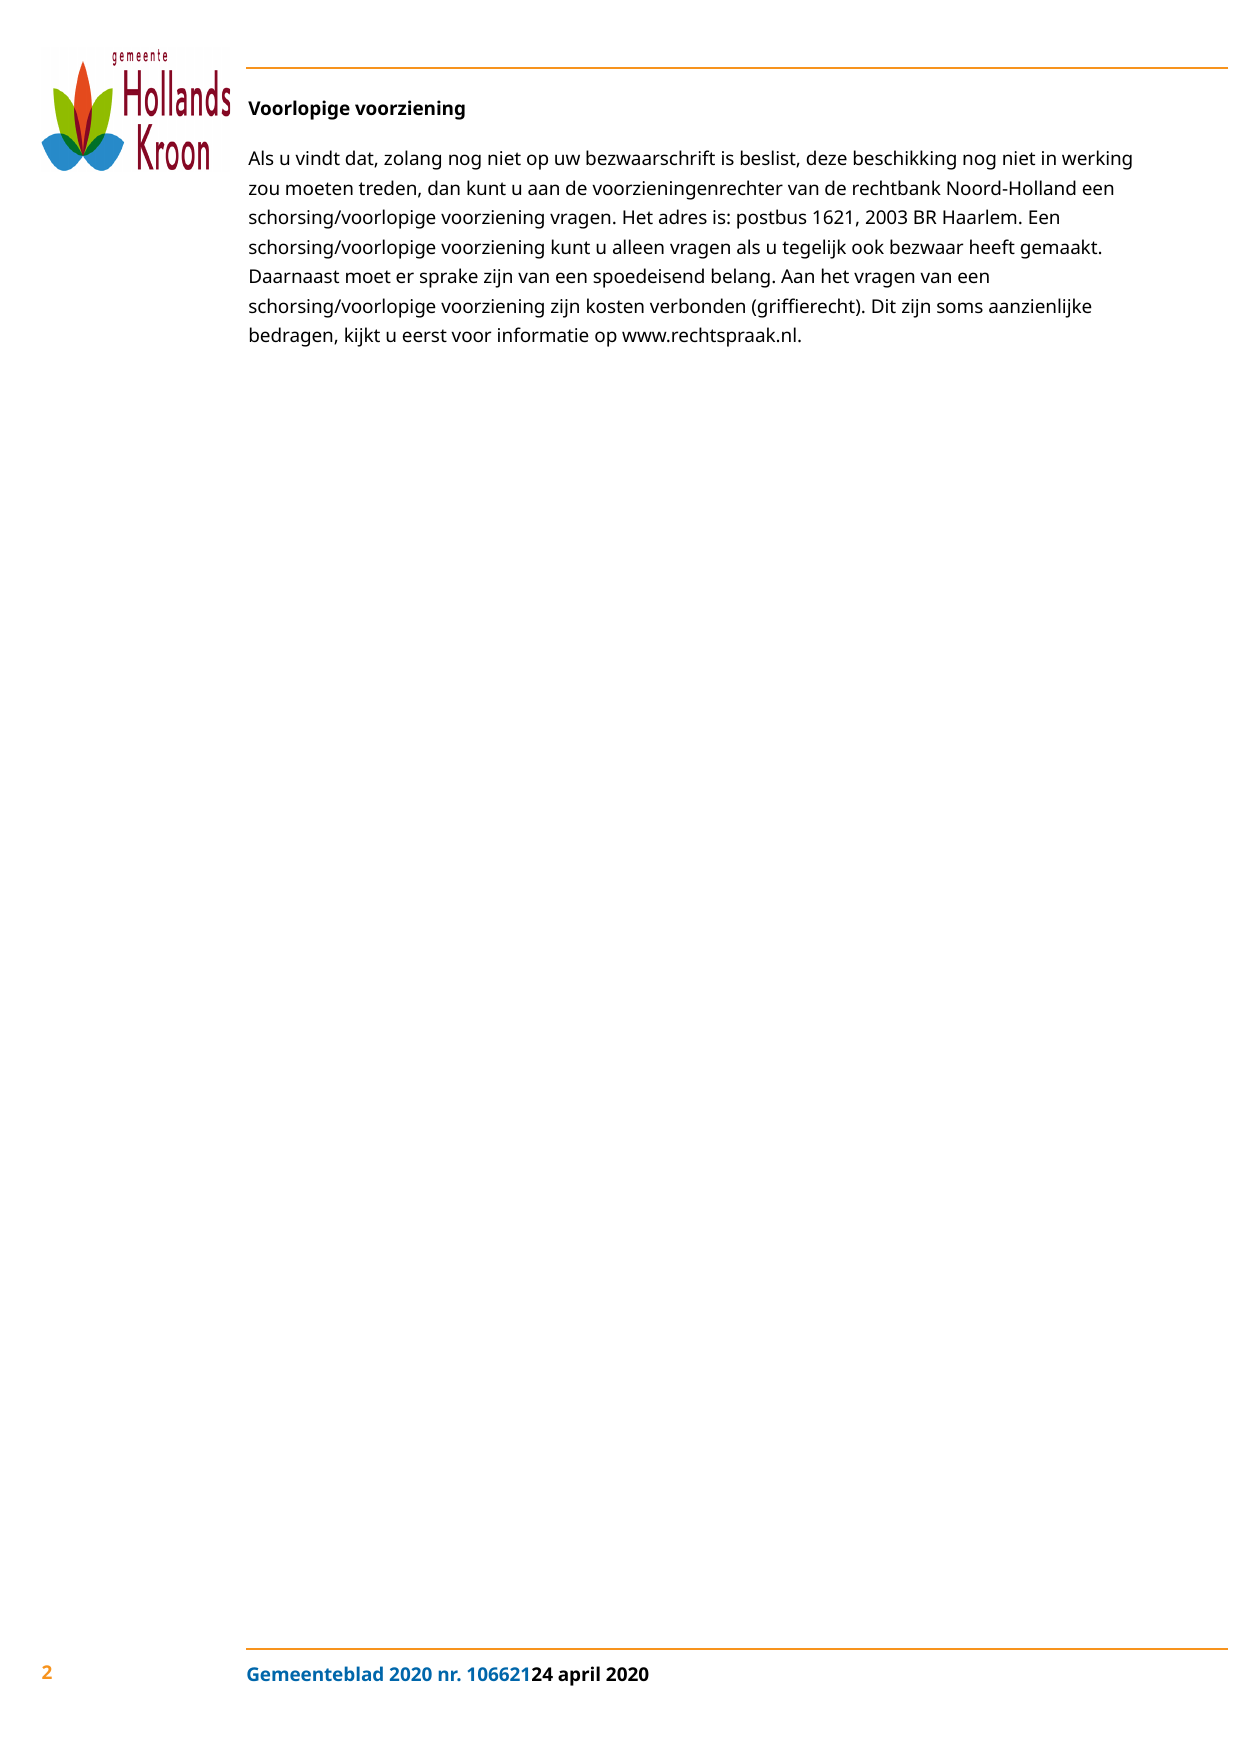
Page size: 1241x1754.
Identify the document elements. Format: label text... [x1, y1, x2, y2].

text Voorlopige voorziening [248, 95, 1152, 121]
picture [41, 47, 231, 172]
text Als u vindt dat, zolang nog niet op uw bezwaarschrift is beslist, deze beschikking nog niet in werking zou moeten treden, dan kunt u aan de voorzieningenrechter van de rechtbank Noord-Holland een schorsing/voorlopige voorziening vragen. Het adres is: postbus 1621, 2003 BR Haarlem. Een schorsing/voorlopige voorziening kunt u alleen vragen als u tegelijk ook bezwaar heeft gemaakt. Daarnaast moet er sprake zijn van een spoedeisend belang. Aan het vragen van een schorsing/voorlopige voorziening zijn kosten verbonden (griffierecht). Dit zijn soms aanzienlijke bedragen, kijkt u eerst voor informatie op www.rechtspraak.nl. [248, 145, 1152, 348]
